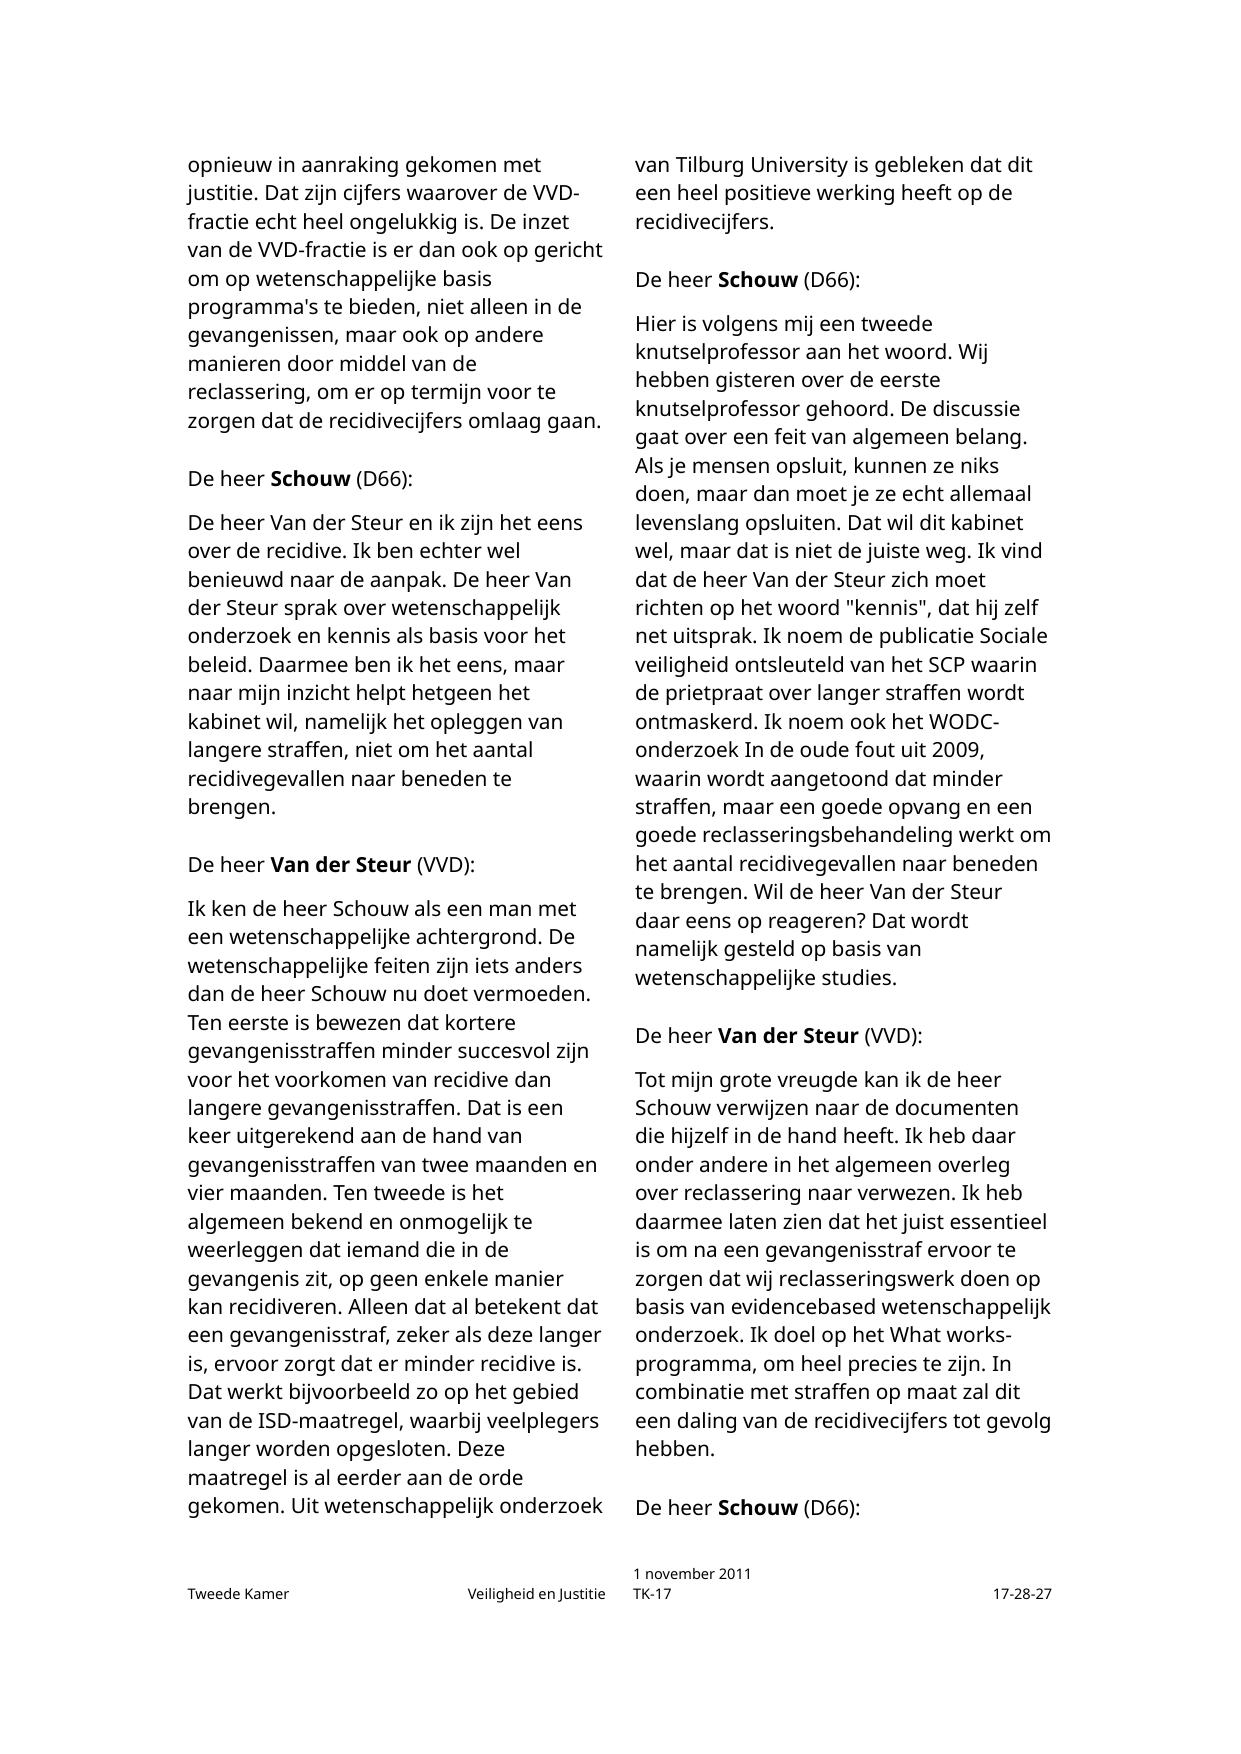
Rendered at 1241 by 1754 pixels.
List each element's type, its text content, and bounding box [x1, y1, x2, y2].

text De heer Schouw (D66): [187, 464, 605, 493]
text van Tilburg University is gebleken dat dit een heel positieve werking heeft op de recidivecijfers. [635, 150, 1053, 235]
text De heer Van der Steur (VVD): [635, 1021, 1053, 1050]
text De heer Schouw (D66): [635, 1493, 1053, 1521]
text De heer Schouw (D66): [635, 265, 1053, 294]
text Tot mijn grote vreugde kan ik de heer Schouw verwijzen naar de documenten die hijzelf in de hand heeft. Ik heb daar onder andere in het algemeen overleg over reclassering naar verwezen. Ik heb daarmee laten zien dat het juist essentieel is om na een gevangenisstraf ervoor te zorgen dat wij reclasseringswerk doen op basis van evidencebased wetenschappelijk onderzoek. Ik doel op het What works-programma, om heel precies te zijn. In combinatie met straffen op maat zal dit een daling van de recidivecijfers tot gevolg hebben. [635, 1065, 1053, 1463]
text opnieuw in aanraking gekomen met justitie. Dat zijn cijfers waarover de VVD-fractie echt heel ongelukkig is. De inzet van de VVD-fractie is er dan ook op gericht om op wetenschappelijke basis programma's te bieden, niet alleen in de gevangenissen, maar ook op andere manieren door middel van de reclassering, om er op termijn voor te zorgen dat de recidivecijfers omlaag gaan. [187, 150, 605, 434]
text De heer Van der Steur en ik zijn het eens over de recidive. Ik ben echter wel benieuwd naar de aanpak. De heer Van der Steur sprak over wetenschappelijk onderzoek en kennis als basis voor het beleid. Daarmee ben ik het eens, maar naar mijn inzicht helpt hetgeen het kabinet wil, namelijk het opleggen van langere straffen, niet om het aantal recidivegevallen naar beneden te brengen. [187, 508, 605, 821]
text Ik ken de heer Schouw als een man met een wetenschappelijke achtergrond. De wetenschappelijke feiten zijn iets anders dan de heer Schouw nu doet vermoeden. Ten eerste is bewezen dat kortere gevangenisstraffen minder succesvol zijn voor het voorkomen van recidive dan langere gevangenisstraffen. Dat is een keer uitgerekend aan de hand van gevangenisstraffen van twee maanden en vier maanden. Ten tweede is het algemeen bekend en onmogelijk te weerleggen dat iemand die in de gevangenis zit, op geen enkele manier kan recidiveren. Alleen dat al betekent dat een gevangenisstraf, zeker als deze langer is, ervoor zorgt dat er minder recidive is. Dat werkt bijvoorbeeld zo op het gebied van de ISD-maatregel, waarbij veelplegers langer worden opgesloten. Deze maatregel is al eerder aan de orde gekomen. Uit wetenschappelijk onderzoek [187, 894, 605, 1520]
text De heer Van der Steur (VVD): [187, 851, 605, 879]
text Hier is volgens mij een tweede knutselprofessor aan het woord. Wij hebben gisteren over de eerste knutselprofessor gehoord. De discussie gaat over een feit van algemeen belang. Als je mensen opsluit, kunnen ze niks doen, maar dan moet je ze echt allemaal levenslang opsluiten. Dat wil dit kabinet wel, maar dat is niet de juiste weg. Ik vind dat de heer Van der Steur zich moet richten op het woord "kennis", dat hij zelf net uitsprak. Ik noem de publicatie Sociale veiligheid ontsleuteld van het SCP waarin de prietpraat over langer straffen wordt ontmaskerd. Ik noem ook het WODC-onderzoek In de oude fout uit 2009, waarin wordt aangetoond dat minder straffen, maar een goede opvang en een goede reclasseringsbehandeling werkt om het aantal recidivegevallen naar beneden te brengen. Wil de heer Van der Steur daar eens op reageren? Dat wordt namelijk gesteld op basis van wetenschappelijke studies. [635, 309, 1053, 991]
